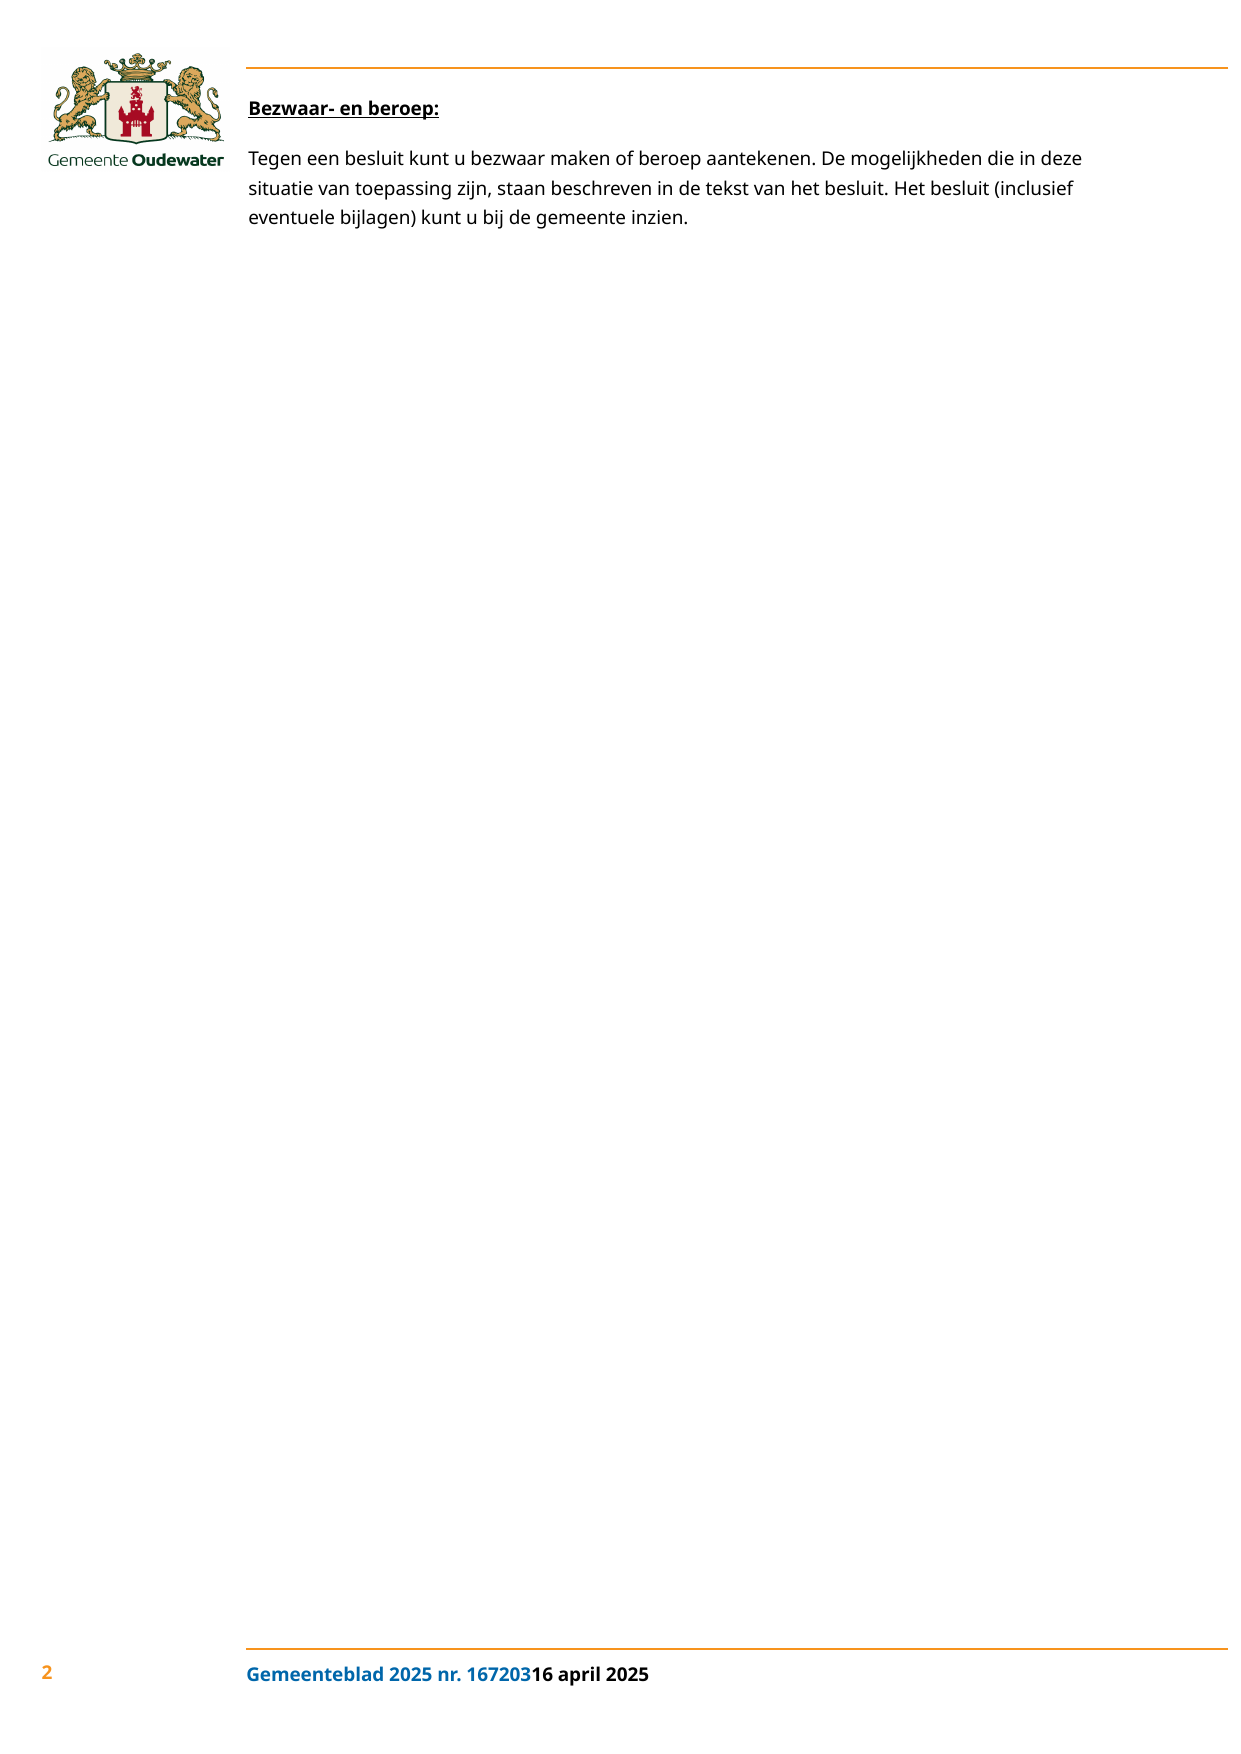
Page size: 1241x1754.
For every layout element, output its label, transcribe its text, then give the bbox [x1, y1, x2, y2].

picture [41, 47, 231, 172]
text Tegen een besluit kunt u bezwaar maken of beroep aantekenen. De mogelijkheden die in deze situatie van toepassing zijn, staan beschreven in de tekst van het besluit. Het besluit (inclusief eventuele bijlagen) kunt u bij de gemeente inzien. [248, 145, 1152, 230]
text Bezwaar- en beroep: [248, 95, 1152, 121]
